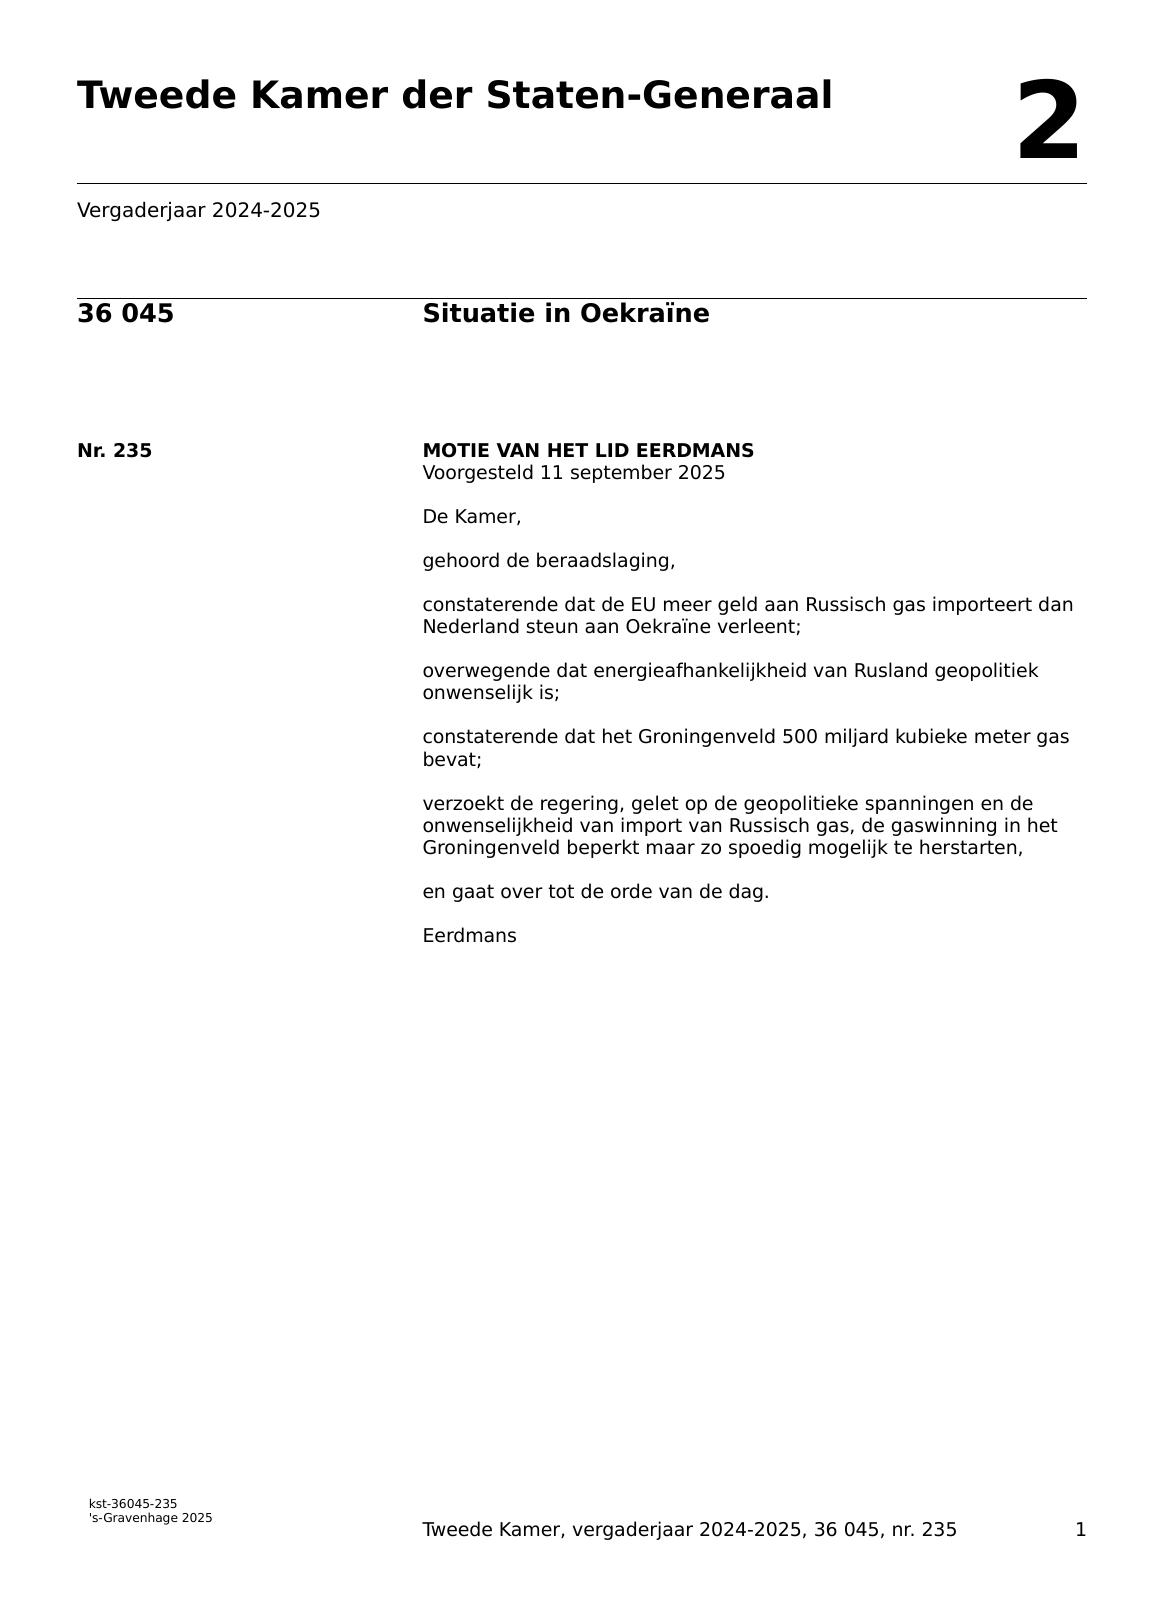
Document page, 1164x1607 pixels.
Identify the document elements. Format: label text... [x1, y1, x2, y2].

text 's-Gravenhage 2025 [88, 1511, 323, 1525]
text overwegende dat energieafhankelijkheid van Rusland geopolitiek onwenselijk is; [422, 660, 1087, 704]
table_cell Vergaderjaar 2024-2025 [77, 184, 1087, 298]
text kst-36045-235 [88, 1497, 323, 1511]
text verzoekt de regering, gelet op de geopolitieke spanningen en de onwenselijkheid van import van Russisch gas, de gaswinning in het Groningenveld beperkt maar zo spoedig mogelijk te herstarten, [422, 793, 1087, 858]
subtitle 36 045 Situatie in Oekraïne [77, 299, 1087, 329]
text constaterende dat de EU meer geld aan Russisch gas importeert dan Nederland steun aan Oekraïne verleent; [422, 594, 1087, 638]
table_header 2 [886, 59, 1087, 183]
subtitle Nr. 235 MOTIE VAN HET LID EERDMANS [77, 440, 1087, 462]
text constaterende dat het Groningenveld 500 miljard kubieke meter gas bevat; [422, 726, 1087, 770]
table_header Tweede Kamer der Staten-Generaal [77, 59, 886, 183]
text gehoord de beraadslaging, [422, 550, 1087, 572]
text Voorgesteld 11 september 2025 [422, 462, 1087, 484]
text Eerdmans [422, 925, 1087, 947]
text De Kamer, [422, 506, 1087, 528]
text en gaat over tot de orde van de dag. [422, 881, 1087, 903]
